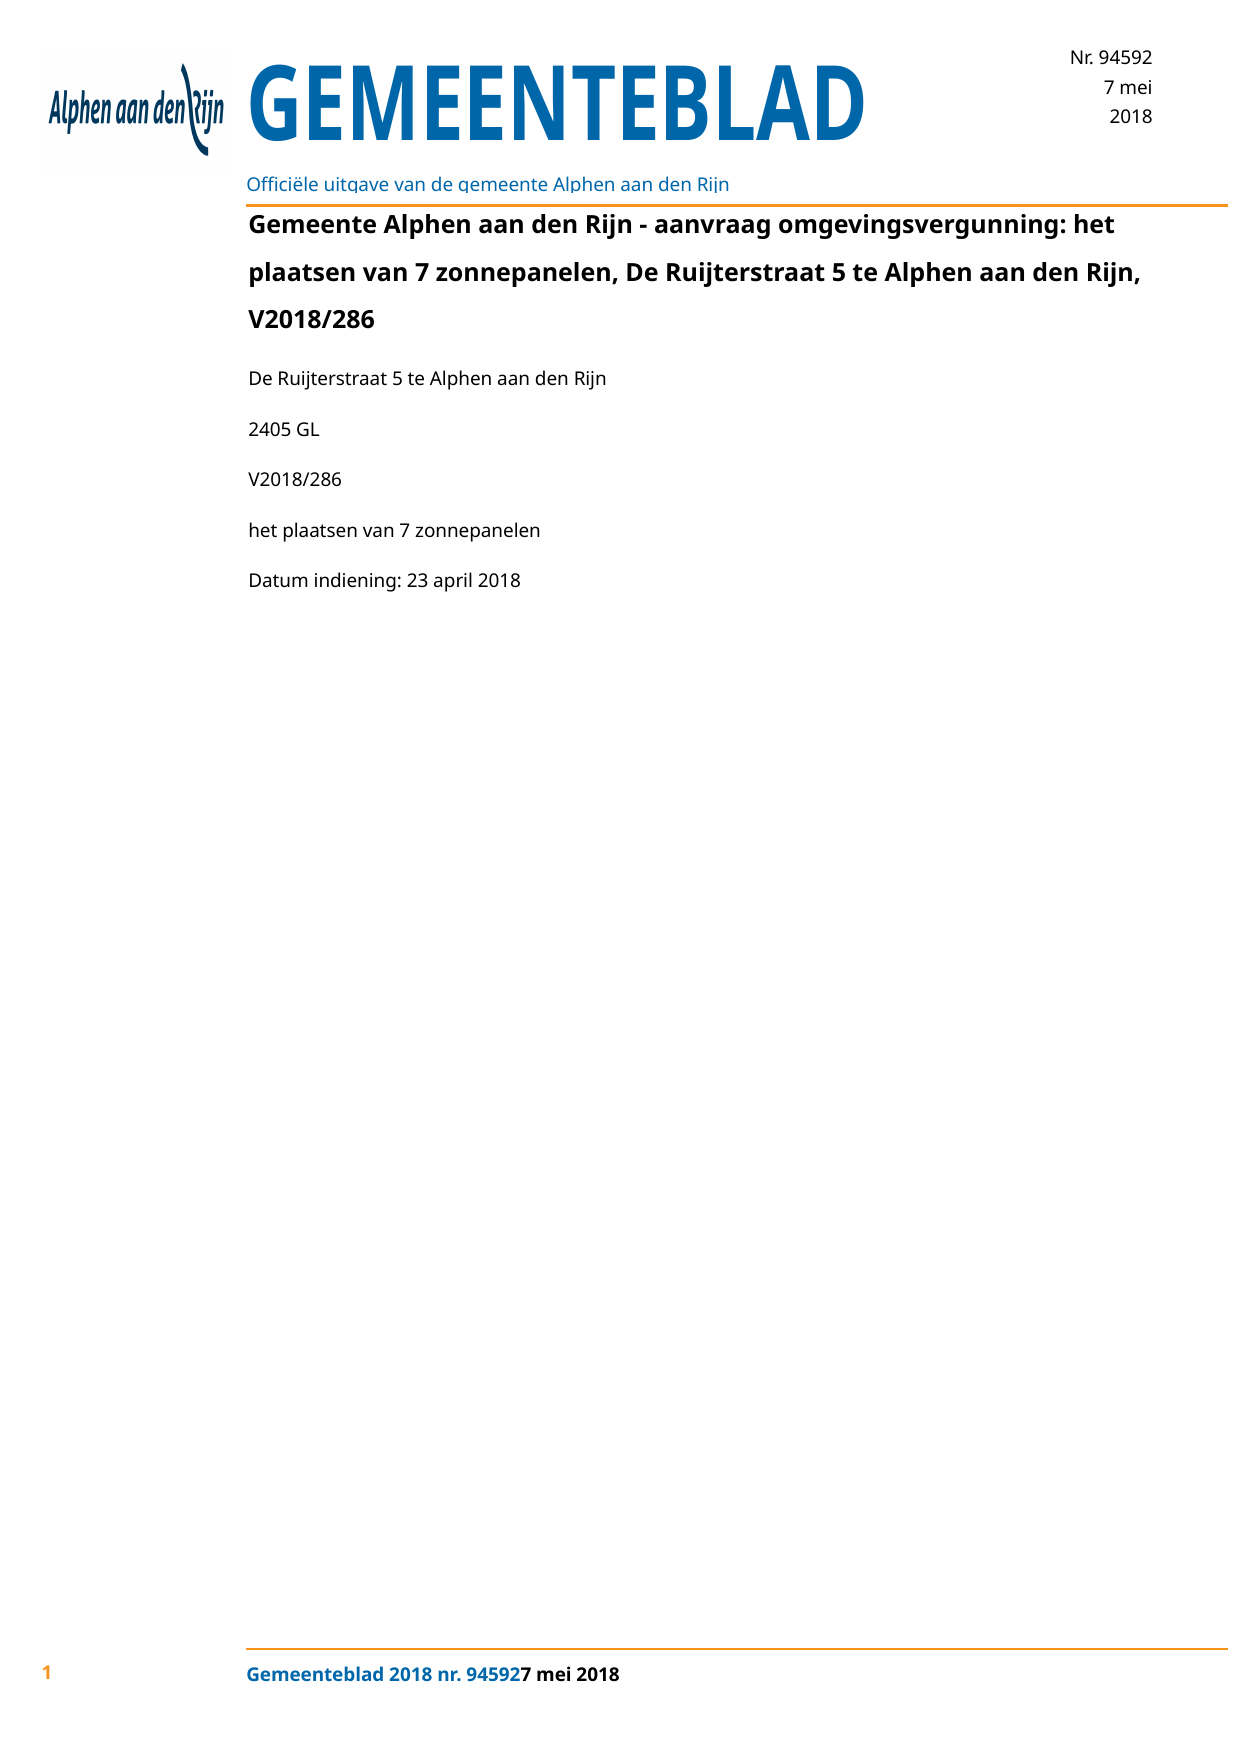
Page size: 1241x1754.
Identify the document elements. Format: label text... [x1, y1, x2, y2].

text V2018/286 [248, 466, 1152, 492]
picture [41, 47, 231, 172]
text Datum indiening: 23 april 2018 [248, 567, 1152, 593]
text De Ruijterstraat 5 te Alphen aan den Rijn [248, 366, 1152, 391]
text het plaatsen van 7 zonnepanelen [248, 517, 1152, 542]
text 2405 GL [248, 416, 1152, 442]
text Gemeente Alphen aan den Rijn - aanvraag omgevingsvergunning: het plaatsen van 7 zonnepanelen, De Ruijterstraat 5 te Alphen aan den Rijn, V2018/286 [248, 207, 1152, 336]
